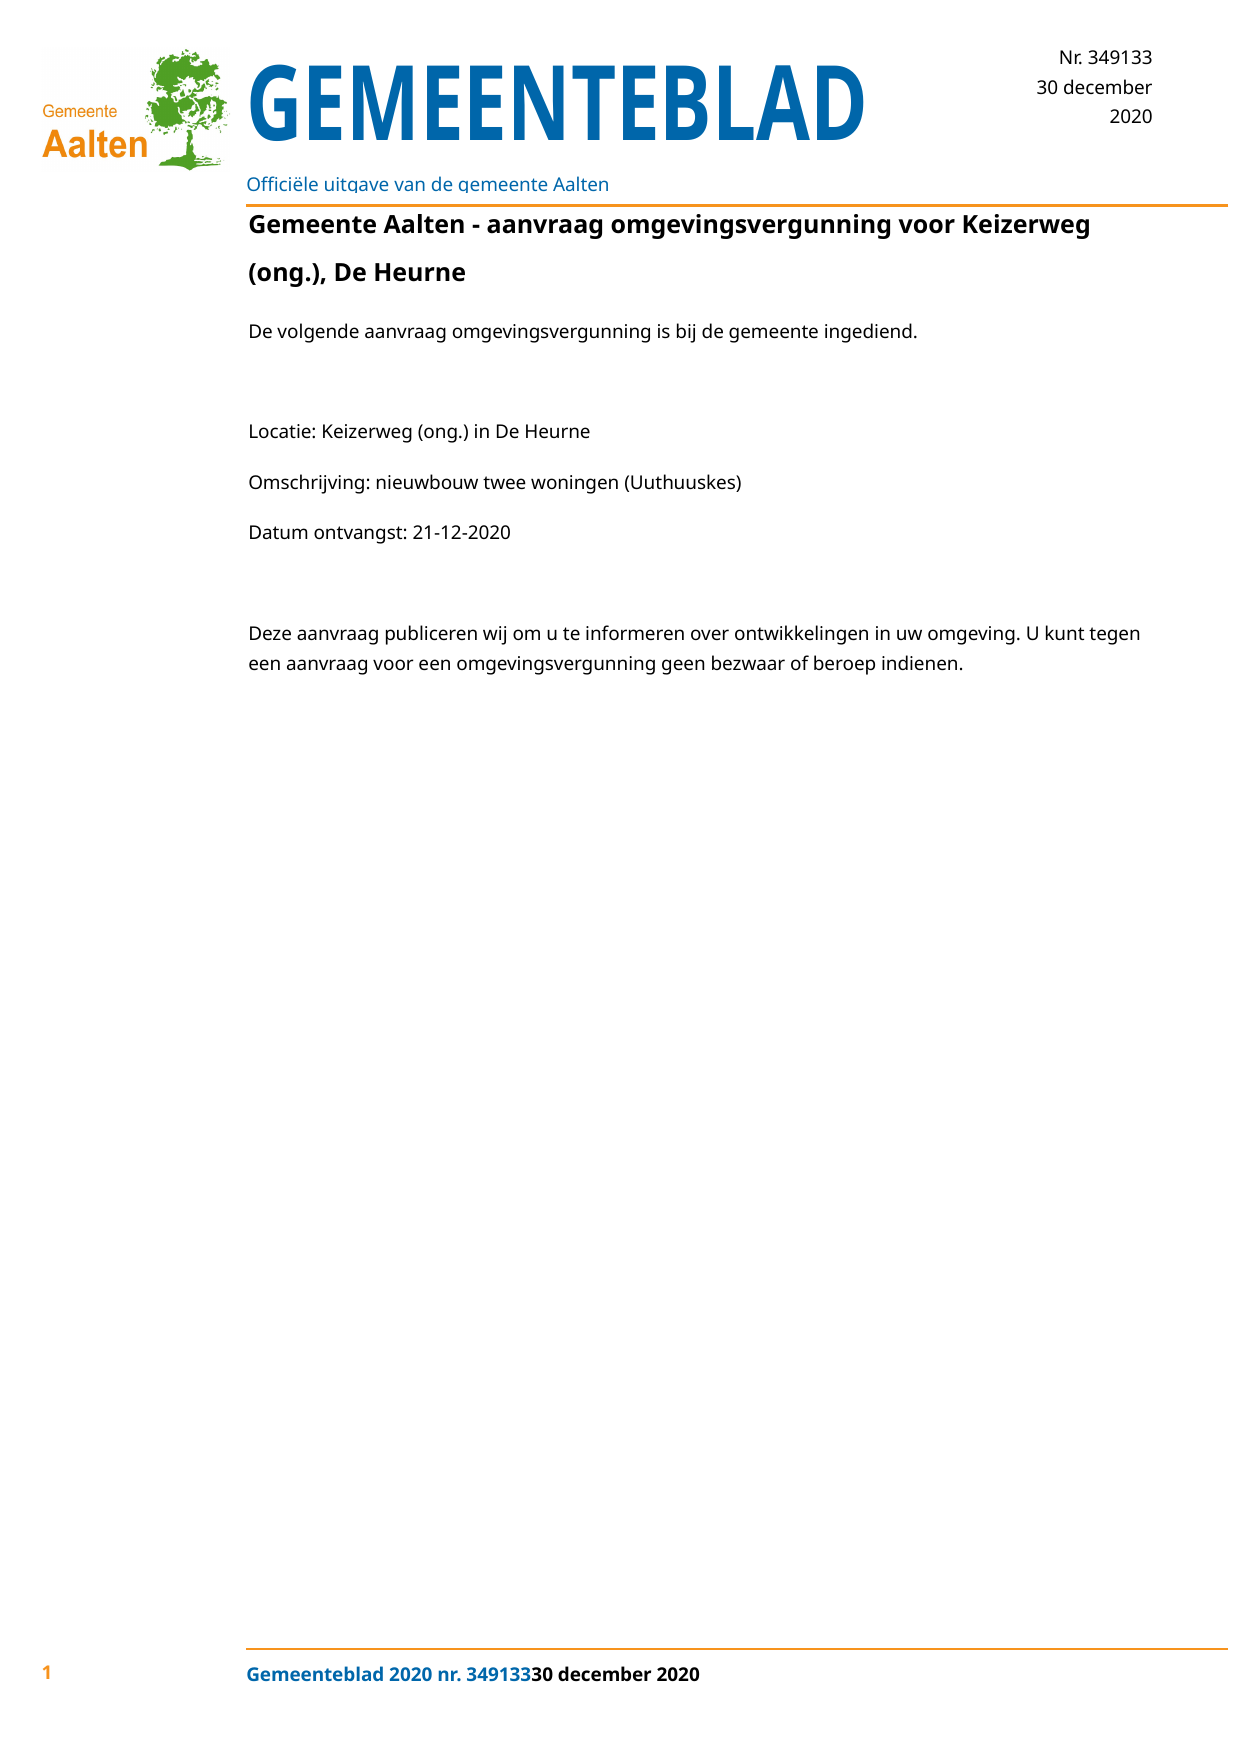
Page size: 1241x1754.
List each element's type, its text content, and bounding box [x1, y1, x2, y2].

picture [41, 47, 231, 172]
text Locatie: Keizerweg (ong.) in De Heurne [248, 419, 1152, 444]
text De volgende aanvraag omgevingsvergunning is bij de gemeente ingediend. [248, 318, 1152, 344]
text Omschrijving: nieuwbouw twee woningen (Uuthuuskes) [248, 469, 1152, 495]
text Datum ontvangst: 21-12-2020 [248, 519, 1152, 545]
text Deze aanvraag publiceren wij om u te informeren over ontwikkelingen in uw omgeving. U kunt tegen een aanvraag voor een omgevingsvergunning geen bezwaar of beroep indienen. [248, 620, 1152, 676]
text Gemeente Aalten - aanvraag omgevingsvergunning voor Keizerweg (ong.), De Heurne [248, 207, 1152, 288]
